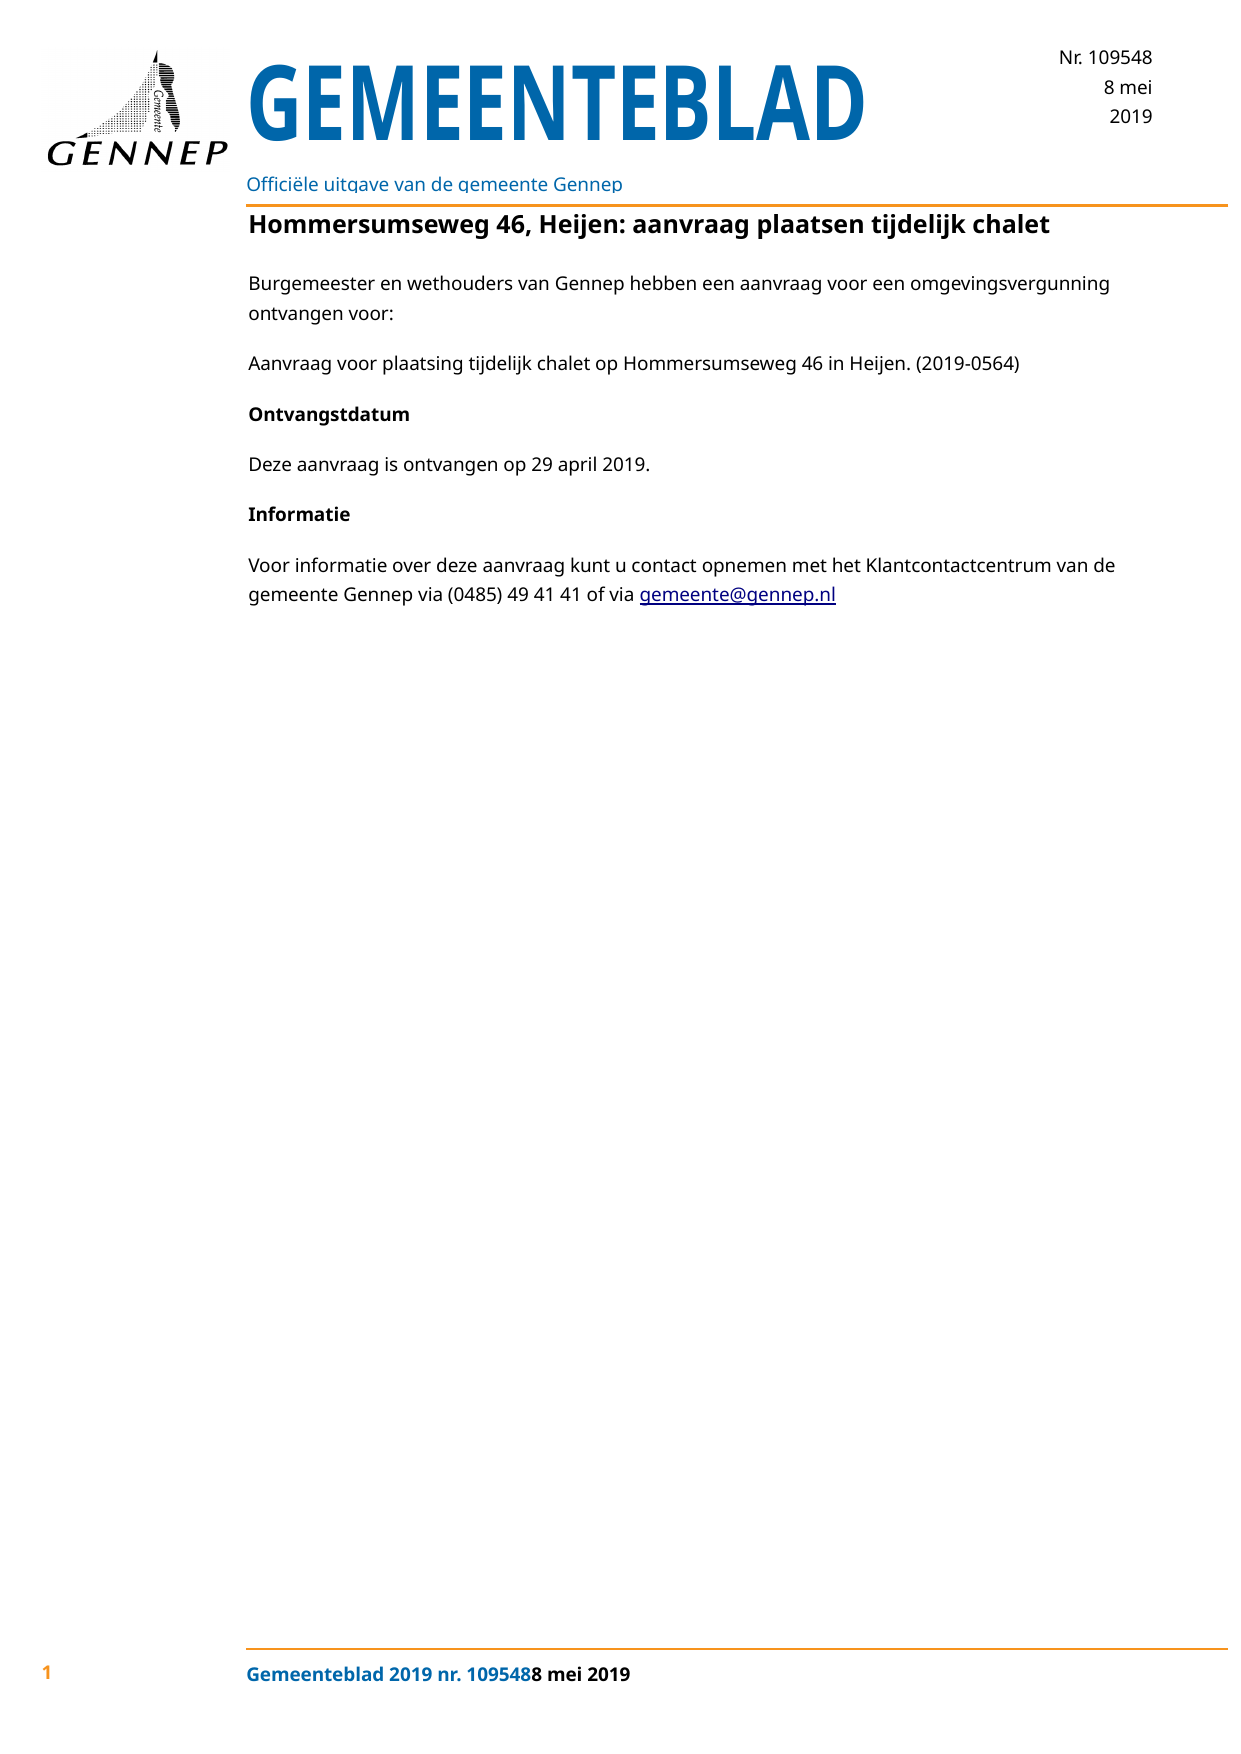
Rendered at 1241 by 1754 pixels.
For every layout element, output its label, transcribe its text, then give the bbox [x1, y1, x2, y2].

text Deze aanvraag is ontvangen op 29 april 2019. [248, 451, 1152, 477]
text Voor informatie over deze aanvraag kunt u contact opnemen met het Klantcontactcentrum van de gemeente Gennep via (0485) 49 41 41 of via gemeente@gennep.nl [248, 552, 1152, 607]
text Ontvangstdatum [248, 401, 1152, 426]
text Hommersumseweg 46, Heijen: aanvraag plaatsen tijdelijk chalet [248, 207, 1152, 241]
text Aanvraag voor plaatsing tijdelijk chalet op Hommersumseweg 46 in Heijen. (2019-0564) [248, 350, 1152, 376]
text Informatie [248, 502, 1152, 527]
text Burgemeester en wethouders van Gennep hebben een aanvraag voor een omgevingsvergunning ontvangen voor: [248, 270, 1152, 326]
picture [41, 47, 231, 172]
